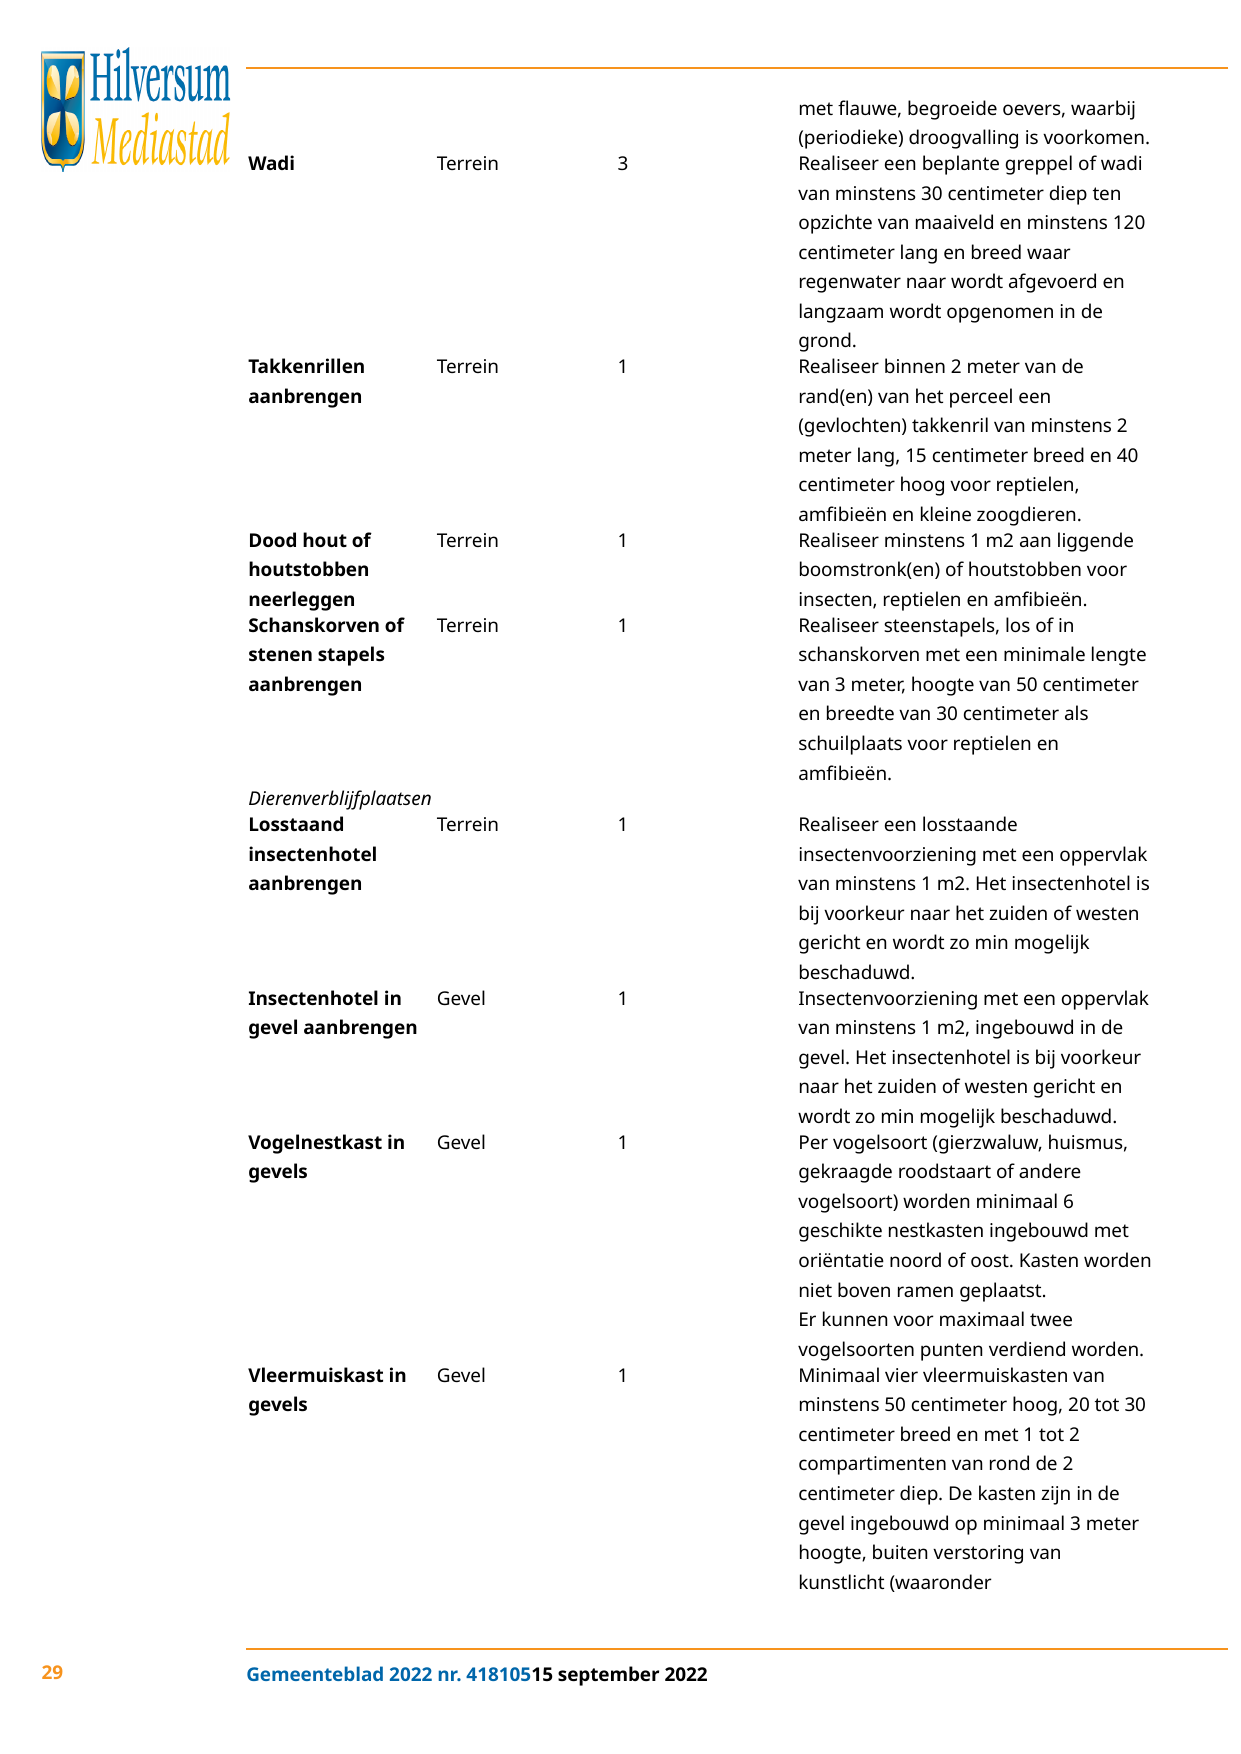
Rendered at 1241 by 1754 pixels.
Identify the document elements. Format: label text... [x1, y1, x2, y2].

table_cell Minimaal vier vleermuiskasten van minstens 50 centimeter hoog, 20 tot 30 centimeter breed en met 1 tot 2 compartimenten van rond de 2 centimeter diep. De kasten zijn in de gevel ingebouwd op minimaal 3 meter hoogte, buiten verstoring van kunstlicht (waaronder [798, 1362, 1152, 1594]
table_cell [437, 786, 617, 811]
table_cell 1 [617, 527, 798, 612]
table_cell Insectenhotel in gevel aanbrengen [248, 985, 437, 1129]
table_cell Gevel [437, 1362, 617, 1594]
table_cell Dierenverblijfplaatsen [248, 786, 437, 811]
table_cell Terrein [437, 811, 617, 985]
table_cell met flauwe, begroeide oevers, waarbij (periodieke) droogvalling is voorkomen. [798, 95, 1152, 150]
table_cell Gevel [437, 985, 617, 1129]
table_cell Schanskorven of stenen stapels aanbrengen [248, 612, 437, 786]
table_cell Terrein [437, 353, 617, 527]
table_cell [798, 786, 1152, 811]
table_cell 1 [617, 353, 798, 527]
table_cell Wadi [248, 150, 437, 353]
table_cell Losstaand insectenhotel aanbrengen [248, 811, 437, 985]
table_cell Realiseer een beplante greppel of wadi van minstens 30 centimeter diep ten opzichte van maaiveld en minstens 120 centimeter lang en breed waar regenwater naar wordt afgevoerd en langzaam wordt opgenomen in de grond. [798, 150, 1152, 353]
table_cell [617, 95, 798, 150]
table_cell Realiseer een losstaande insectenvoorziening met een oppervlak van minstens 1 m2. Het insectenhotel is bij voorkeur naar het zuiden of westen gericht en wordt zo min mogelijk beschaduwd. [798, 811, 1152, 985]
table_cell [437, 95, 617, 150]
table_cell 1 [617, 1362, 798, 1594]
table_cell Realiseer minstens 1 m2 aan liggende boomstronk(en) of houtstobben voor insecten, reptielen en amfibieën. [798, 527, 1152, 612]
table_cell Terrein [437, 612, 617, 786]
table_cell 1 [617, 811, 798, 985]
table_cell Vleermuiskast in gevels [248, 1362, 437, 1594]
table_cell Terrein [437, 527, 617, 612]
table_cell 1 [617, 612, 798, 786]
table_cell 1 [617, 1129, 798, 1362]
table_cell Per vogelsoort (gierzwaluw, huismus, gekraagde roodstaart of andere vogelsoort) worden minimaal 6 geschikte nestkasten ingebouwd met oriëntatie noord of oost. Kasten worden niet boven ramen geplaatst. Er kunnen voor maximaal twee vogelsoorten punten verdiend worden. [798, 1129, 1152, 1362]
table_cell 1 [617, 985, 798, 1129]
table_cell [248, 95, 437, 150]
table_cell Realiseer steenstapels, los of in schanskorven met een minimale lengte van 3 meter, hoogte van 50 centimeter en breedte van 30 centimeter als schuilplaats voor reptielen en amfibieën. [798, 612, 1152, 786]
table_cell [617, 786, 798, 811]
table_cell Gevel [437, 1129, 617, 1362]
table_cell Takkenrillen aanbrengen [248, 353, 437, 527]
table_cell Dood hout of houtstobben neerleggen [248, 527, 437, 612]
table_cell Vogelnestkast in gevels [248, 1129, 437, 1362]
picture [41, 47, 231, 172]
table_cell Insectenvoorziening met een oppervlak van minstens 1 m2, ingebouwd in de gevel. Het insectenhotel is bij voorkeur naar het zuiden of westen gericht en wordt zo min mogelijk beschaduwd. [798, 985, 1152, 1129]
table_cell 3 [617, 150, 798, 353]
table_cell Realiseer binnen 2 meter van de rand(en) van het perceel een (gevlochten) takkenril van minstens 2 meter lang, 15 centimeter breed en 40 centimeter hoog voor reptielen, amfibieën en kleine zoogdieren. [798, 353, 1152, 527]
table_cell Terrein [437, 150, 617, 353]
